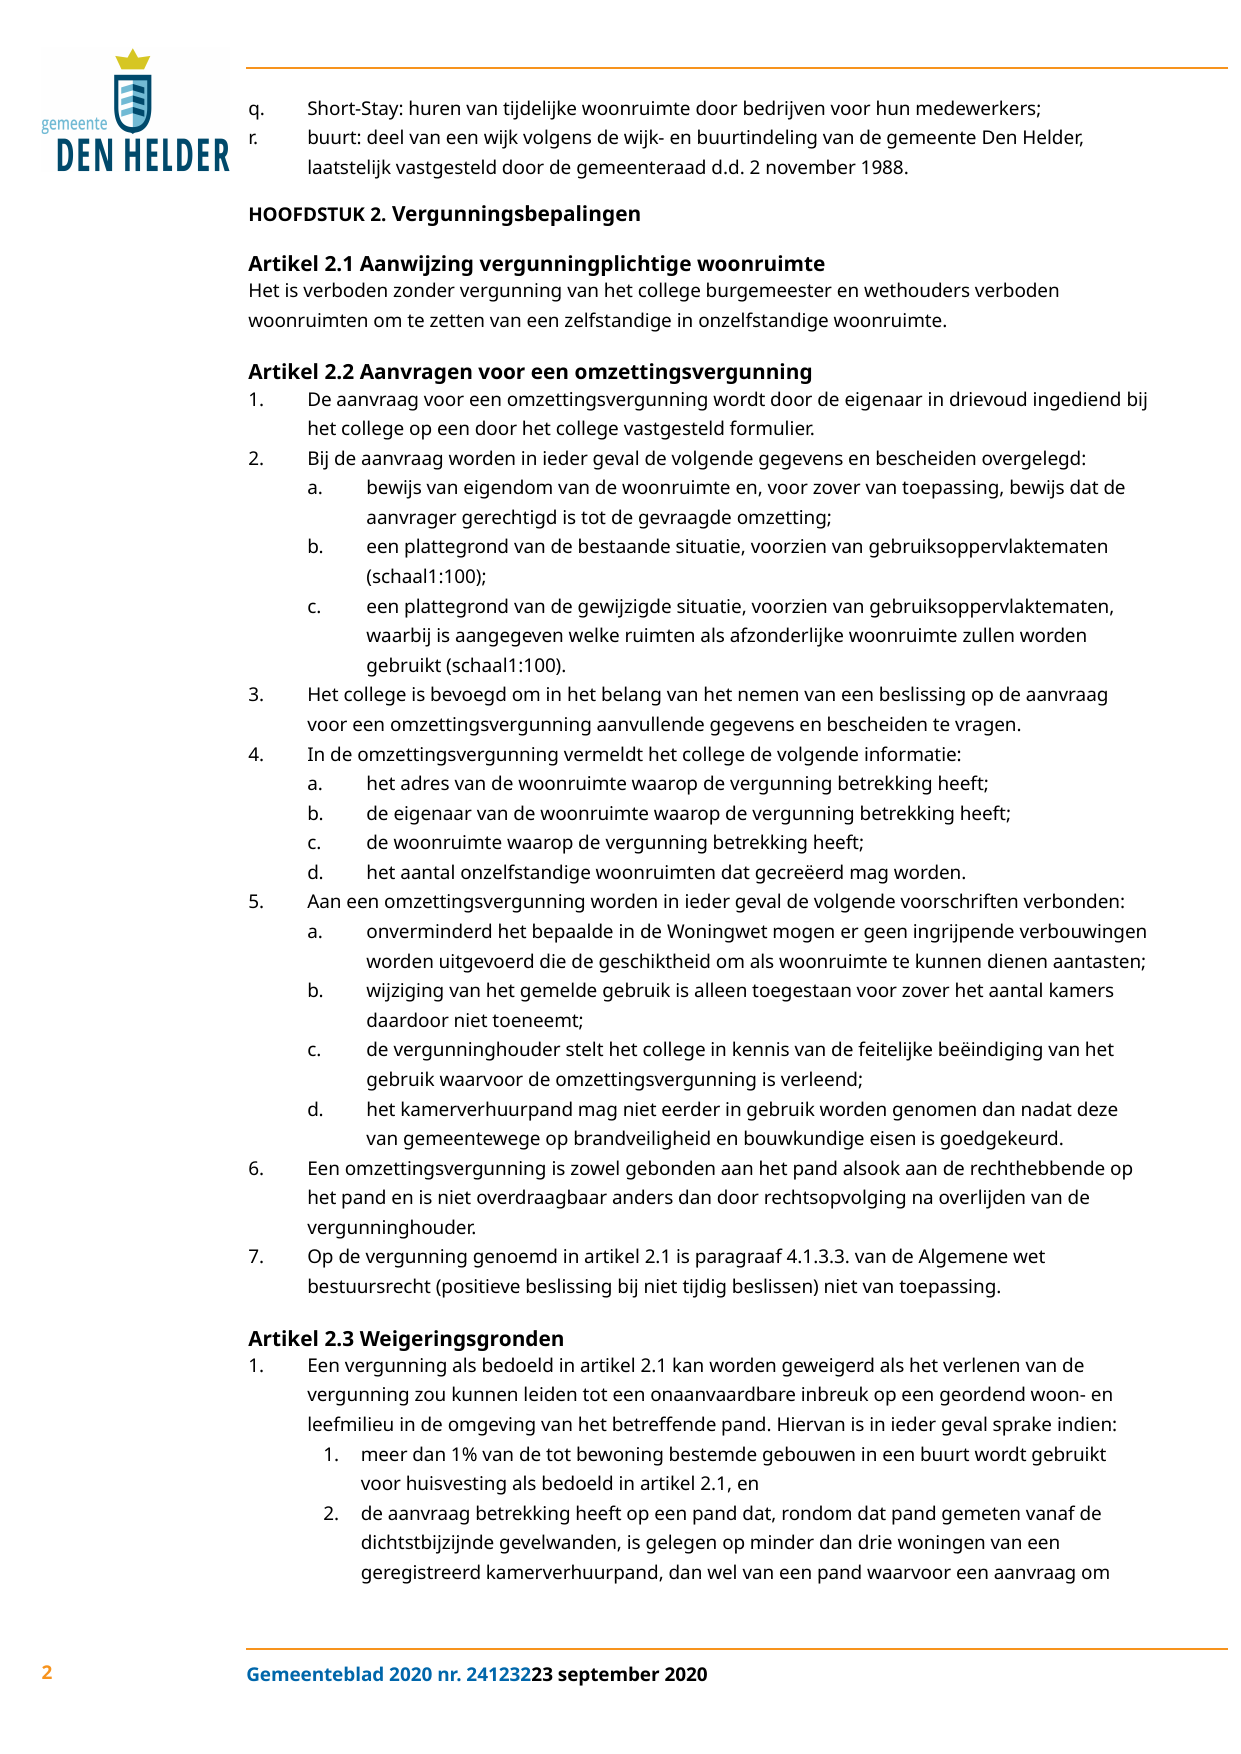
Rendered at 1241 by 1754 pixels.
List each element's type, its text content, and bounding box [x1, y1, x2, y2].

list het kamerverhuurpand mag niet eerder in gebruik worden genomen dan nadat deze van gemeentewege op brandveiligheid en bouwkundige eisen is goedgekeurd. [307, 1096, 1152, 1151]
list een plattegrond van de bestaande situatie, voorzien van gebruiksoppervlaktematen (schaal1:100); [307, 534, 1152, 589]
text Artikel 2.2 Aanvragen voor een omzettingsvergunning [248, 357, 1152, 386]
picture [41, 47, 231, 172]
list onverminderd het bepaalde in de Woningwet mogen er geen ingrijpende verbouwingen worden uitgevoerd die de geschiktheid om als woonruimte te kunnen dienen aantasten; [307, 918, 1152, 973]
list wijziging van het gemelde gebruik is alleen toegestaan voor zover het aantal kamers daardoor niet toeneemt; [307, 977, 1152, 1033]
text HOOFDSTUK 2. Vergunningsbepalingen [248, 199, 1152, 228]
list het adres van de woonruimte waarop de vergunning betrekking heeft; [307, 770, 1152, 796]
list een plattegrond van de gewijzigde situatie, voorzien van gebruiksoppervlaktematen, waarbij is aangegeven welke ruimten als afzonderlijke woonruimte zullen worden gebruikt (schaal1:100). [307, 593, 1152, 678]
list Aan een omzettingsvergunning worden in ieder geval de volgende voorschriften verbonden: [248, 889, 1152, 914]
list buurt: deel van een wijk volgens de wijk- en buurtindeling van de gemeente Den Helder, laatstelijk vastgesteld door de gemeenteraad d.d. 2 november 1988. [248, 124, 1152, 180]
list de vergunninghouder stelt het college in kennis van de feitelijke beëindiging van het gebruik waarvoor de omzettingsvergunning is verleend; [307, 1037, 1152, 1092]
list De aanvraag voor een omzettingsvergunning wordt door de eigenaar in drievoud ingediend bij het college op een door het college vastgesteld formulier. [248, 386, 1152, 441]
list Een vergunning als bedoeld in artikel 2.1 kan worden geweigerd als het verlenen van de vergunning zou kunnen leiden tot een onaanvaardbare inbreuk op een geordend woon- en leefmilieu in de omgeving van het betreffende pand. Hiervan is in ieder geval sprake indien: [248, 1352, 1152, 1437]
text Het is verboden zonder vergunning van het college burgemeester en wethouders verboden woonruimten om te zetten van een zelfstandige in onzelfstandige woonruimte. [248, 277, 1152, 333]
list bewijs van eigendom van de woonruimte en, voor zover van toepassing, bewijs dat de aanvrager gerechtigd is tot de gevraagde omzetting; [307, 474, 1152, 530]
list Het college is bevoegd om in het belang van het nemen van een beslissing op de aanvraag voor een omzettingsvergunning aanvullende gegevens en bescheiden te vragen. [248, 682, 1152, 737]
list Op de vergunning genoemd in artikel 2.1 is paragraaf 4.1.3.3. van de Algemene wet bestuursrecht (positieve beslissing bij niet tijdig beslissen) niet van toepassing. [248, 1244, 1152, 1299]
list de eigenaar van de woonruimte waarop de vergunning betrekking heeft; [307, 800, 1152, 826]
picture [63, 144, 68, 165]
picture [130, 157, 135, 172]
text Artikel 2.3 Weigeringsgronden [248, 1324, 1152, 1352]
list meer dan 1% van de tot bewoning bestemde gebouwen in een buurt wordt gebruikt voor huisvesting als bedoeld in artikel 2.1, en [323, 1441, 1152, 1496]
list de woonruimte waarop de vergunning betrekking heeft; [307, 829, 1152, 855]
picture [100, 154, 106, 172]
list het aantal onzelfstandige woonruimten dat gecreëerd mag worden. [307, 859, 1152, 885]
picture [182, 144, 187, 165]
list Een omzettingsvergunning is zowel gebonden aan het pand alsook aan de rechthebbende op het pand en is niet overdraagbaar anders dan door rechtsopvolging na overlijden van de vergunninghouder. [248, 1155, 1152, 1240]
list Bij de aanvraag worden in ieder geval de volgende gegevens en bescheiden overgelegd: [248, 445, 1152, 471]
picture [220, 160, 224, 172]
list de aanvraag betrekking heeft op een pand dat, rondom dat pand gemeten vanaf de dichtstbijzijnde gevelwanden, is gelegen op minder dan drie woningen van een geregistreerd kamerverhuurpand, dan wel van een pand waarvoor een aanvraag om [323, 1500, 1152, 1585]
list Short-Stay: huren van tijdelijke woonruimte door bedrijven voor hun medewerkers; [248, 95, 1152, 121]
list In de omzettingsvergunning vermeldt het college de volgende informatie: [248, 741, 1152, 766]
text Artikel 2.1 Aanwijzing vergunningplichtige woonruimte [248, 249, 1152, 277]
